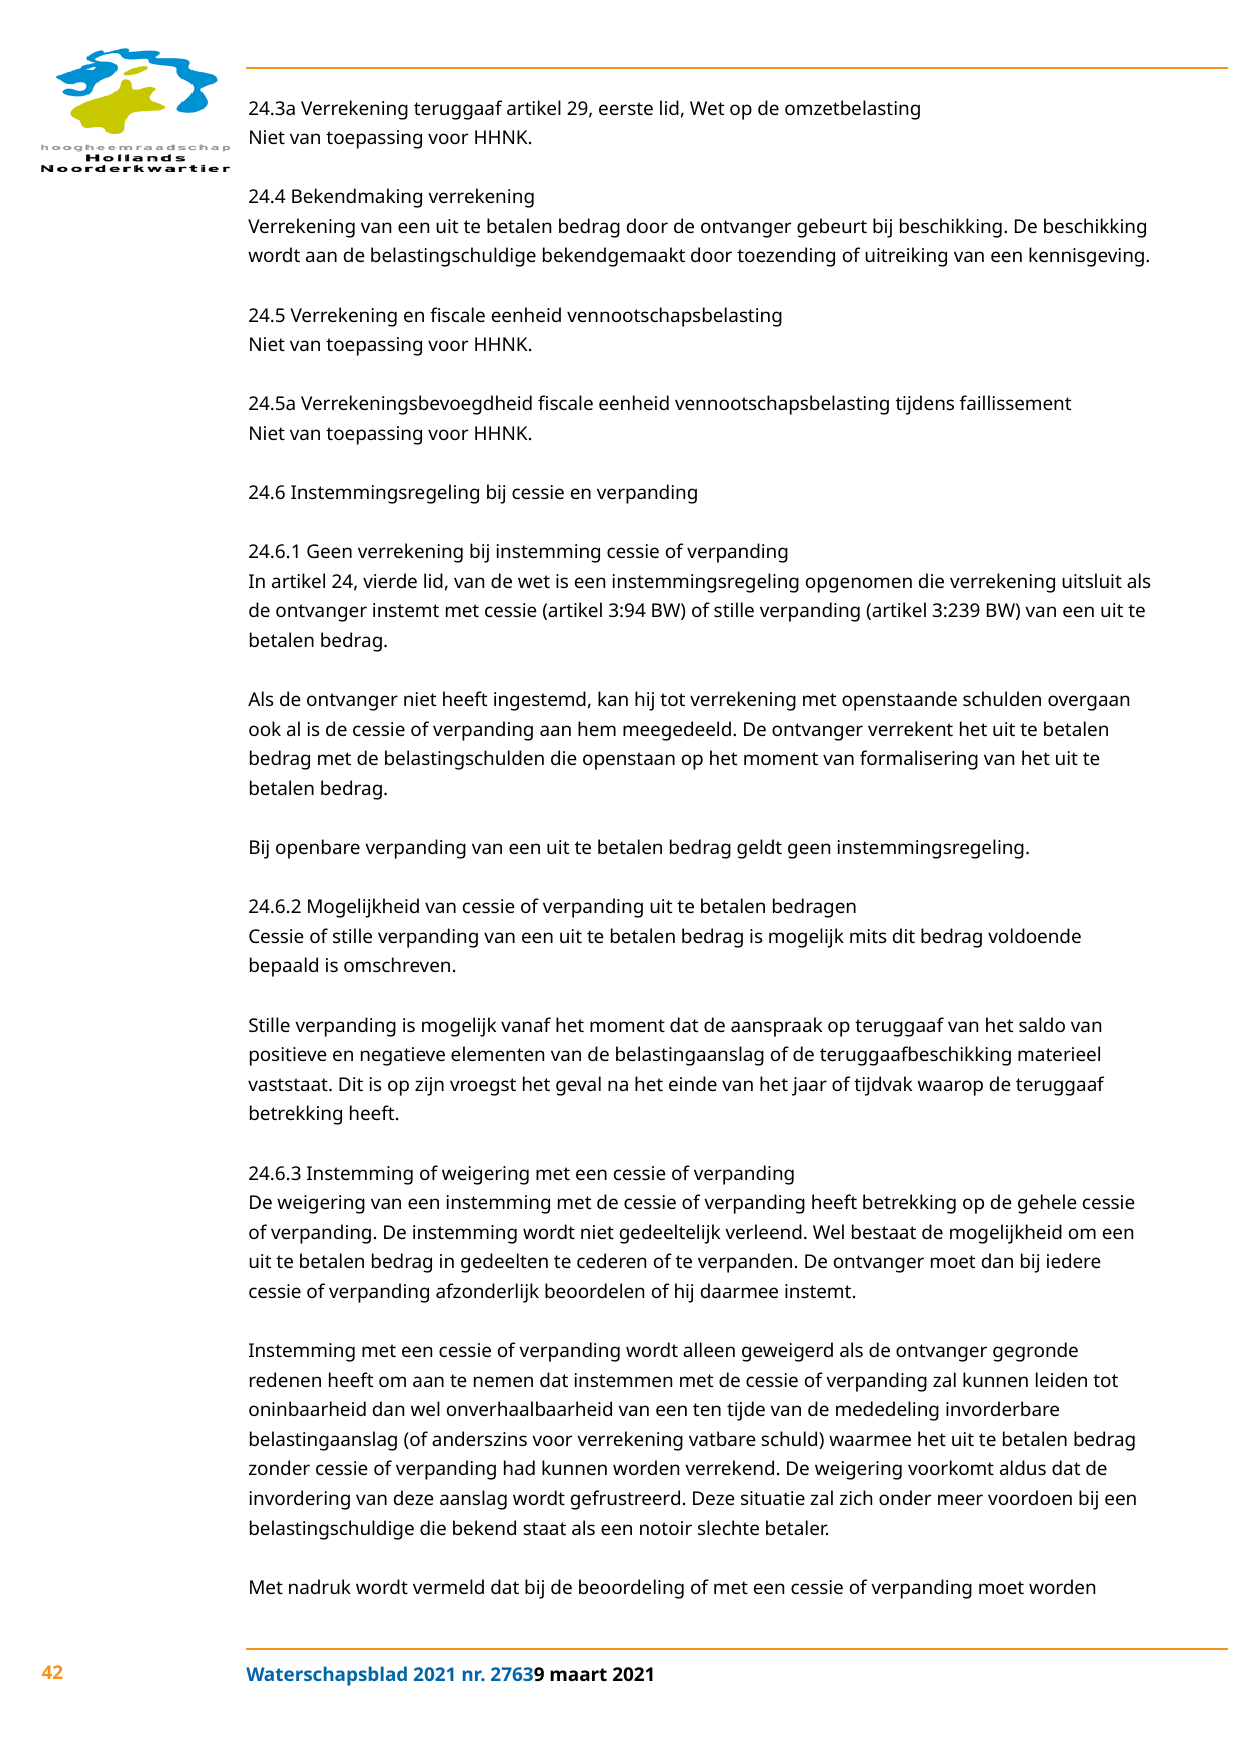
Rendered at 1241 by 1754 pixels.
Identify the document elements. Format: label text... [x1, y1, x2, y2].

text Niet van toepassing voor HHNK. [248, 331, 1152, 357]
text 24.6.1 Geen verrekening bij instemming cessie of verpanding [248, 538, 1152, 564]
text 24.6.2 Mogelijkheid van cessie of verpanding uit te betalen bedragen [248, 893, 1152, 919]
text 24.5a Verrekeningsbevoegdheid fiscale eenheid vennootschapsbelasting tijdens faillissement [248, 391, 1152, 416]
text Niet van toepassing voor HHNK. [248, 420, 1152, 446]
text 24.3a Verrekening teruggaaf artikel 29, eerste lid, Wet op de omzetbelasting [248, 95, 1152, 121]
text Niet van toepassing voor HHNK. [248, 124, 1152, 150]
text 24.6.3 Instemming of weigering met een cessie of verpanding [248, 1160, 1152, 1186]
text Als de ontvanger niet heeft ingestemd, kan hij tot verrekening met openstaande schulden overgaan ook al is de cessie of verpanding aan hem meegedeeld. De ontvanger verrekent het uit te betalen bedrag met de belastingschulden die openstaan op het moment van formalisering van het uit te betalen bedrag. [248, 686, 1152, 801]
text 24.4 Bekendmaking verrekening [248, 183, 1152, 209]
text De weigering van een instemming met de cessie of verpanding heeft betrekking op de gehele cessie of verpanding. De instemming wordt niet gedeeltelijk verleend. Wel bestaat de mogelijkheid om een uit te betalen bedrag in gedeelten te cederen of te verpanden. De ontvanger moet dan bij iedere cessie of verpanding afzonderlijk beoordelen of hij daarmee instemt. [248, 1189, 1152, 1304]
text Verrekening van een uit te betalen bedrag door de ontvanger gebeurt bij beschikking. De beschikking wordt aan de belastingschuldige bekendgemaakt door toezending of uitreiking van een kennisgeving. [248, 213, 1152, 268]
text Stille verpanding is mogelijk vanaf het moment dat de aanspraak op teruggaaf van het saldo van positieve en negatieve elementen van de belastingaanslag of de teruggaafbeschikking materieel vaststaat. Dit is op zijn vroegst het geval na het einde van het jaar of tijdvak waarop de teruggaaf betrekking heeft. [248, 1012, 1152, 1126]
text Instemming met een cessie of verpanding wordt alleen geweigerd als de ontvanger gegronde redenen heeft om aan te nemen dat instemmen met de cessie of verpanding zal kunnen leiden tot oninbaarheid dan wel onverhaalbaarheid van een ten tijde van de mededeling invorderbare belastingaanslag (of anderszins voor verrekening vatbare schuld) waarmee het uit te betalen bedrag zonder cessie of verpanding had kunnen worden verrekend. De weigering voorkomt aldus dat de invordering van deze aanslag wordt gefrustreerd. Deze situatie zal zich onder meer voordoen bij een belastingschuldige die bekend staat als een notoir slechte betaler. [248, 1337, 1152, 1541]
text In artikel 24, vierde lid, van de wet is een instemmingsregeling opgenomen die verrekening uitsluit als de ontvanger instemt met cessie (artikel 3:94 BW) of stille verpanding (artikel 3:239 BW) van een uit te betalen bedrag. [248, 568, 1152, 653]
text Bij openbare verpanding van een uit te betalen bedrag geldt geen instemmingsregeling. [248, 834, 1152, 860]
text 24.5 Verrekening en fiscale eenheid vennootschapsbelasting [248, 302, 1152, 328]
picture [41, 47, 231, 172]
text Cessie of stille verpanding van een uit te betalen bedrag is mogelijk mits dit bedrag voldoende bepaald is omschreven. [248, 923, 1152, 978]
text 24.6 Instemmingsregeling bij cessie en verpanding [248, 479, 1152, 505]
text Met nadruk wordt vermeld dat bij de beoordeling of met een cessie of verpanding moet worden [248, 1574, 1152, 1600]
